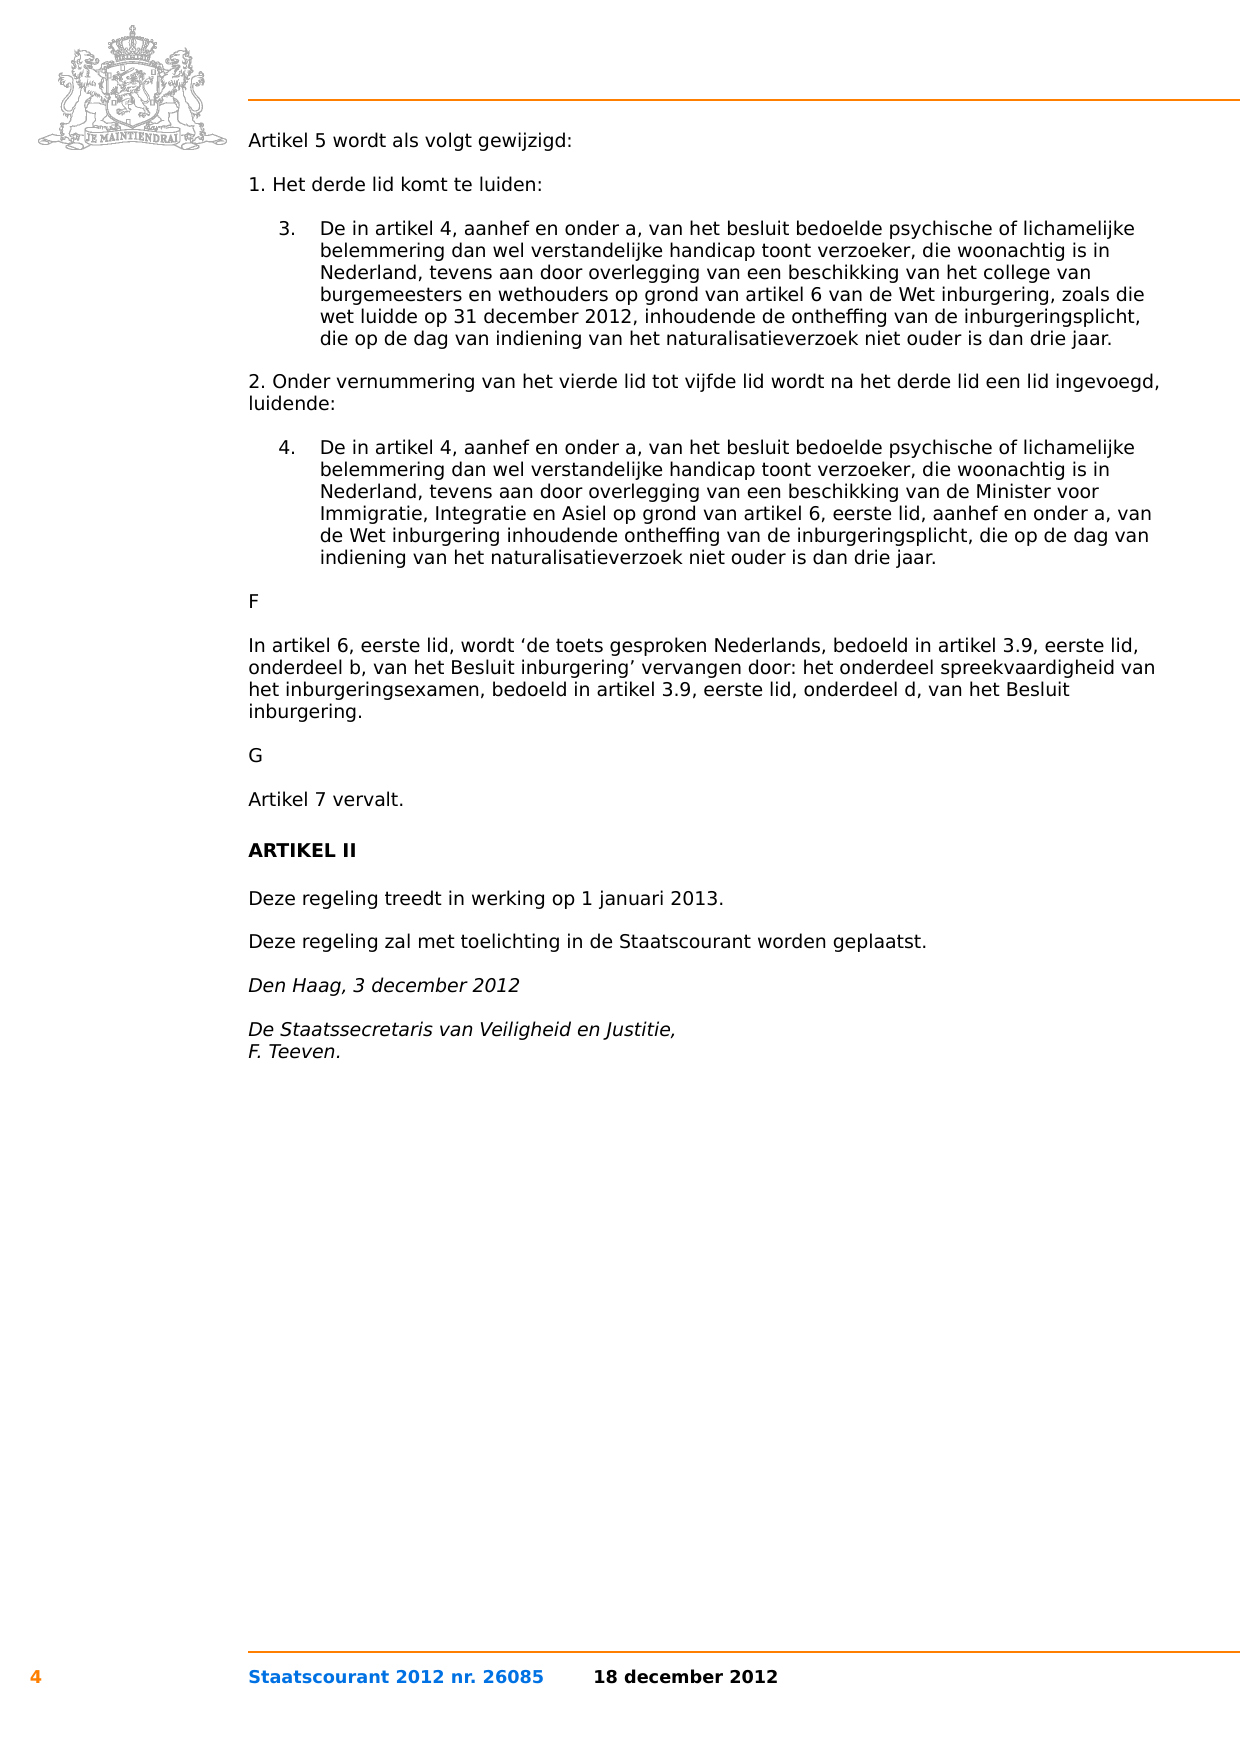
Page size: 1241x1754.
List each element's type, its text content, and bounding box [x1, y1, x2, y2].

text 3. De in artikel 4, aanhef en onder a, van het besluit bedoelde psychische of lichamelijke belemmering dan wel verstandelijke handicap toont verzoeker, die woonachtig is in Nederland, tevens aan door overlegging van een beschikking van het college van burgemeesters en wethouders op grond van artikel 6 van de Wet inburgering, zoals die wet luidde op 31 december 2012, inhoudende de ontheffing van de inburgeringsplicht, die op de dag van indiening van het naturalisatieverzoek niet ouder is dan drie jaar. [278, 218, 1163, 349]
text F [248, 591, 1163, 613]
text 1. Het derde lid komt te luiden: [248, 174, 1163, 196]
text Deze regeling zal met toelichting in de Staatscourant worden geplaatst. [248, 931, 1163, 953]
text 4. De in artikel 4, aanhef en onder a, van het besluit bedoelde psychische of lichamelijke belemmering dan wel verstandelijke handicap toont verzoeker, die woonachtig is in Nederland, tevens aan door overlegging van een beschikking van de Minister voor Immigratie, Integratie en Asiel op grond van artikel 6, eerste lid, aanhef en onder a, van de Wet inburgering inhoudende ontheffing van de inburgeringsplicht, die op de dag van indiening van het naturalisatieverzoek niet ouder is dan drie jaar. [278, 437, 1163, 569]
text 2. Onder vernummering van het vierde lid tot vijfde lid wordt na het derde lid een lid ingevoegd, luidende: [248, 371, 1163, 415]
text Artikel 7 vervalt. [248, 788, 1163, 810]
subtitle ARTIKEL II [248, 840, 1163, 862]
text Den Haag, 3 december 2012 [248, 975, 1163, 997]
text Artikel 5 wordt als volgt gewijzigd: [248, 130, 1163, 152]
text G [248, 744, 1163, 767]
picture [38, 25, 227, 150]
text De Staatssecretaris van Veiligheid en Justitie, F. Teeven. [248, 1019, 1163, 1063]
text Deze regeling treedt in werking op 1 januari 2013. [248, 887, 1163, 909]
text In artikel 6, eerste lid, wordt ‘de toets gesproken Nederlands, bedoeld in artikel 3.9, eerste lid, onderdeel b, van het Besluit inburgering’ vervangen door: het onderdeel spreekvaardigheid van het inburgeringsexamen, bedoeld in artikel 3.9, eerste lid, onderdeel d, van het Besluit inburgering. [248, 635, 1163, 723]
